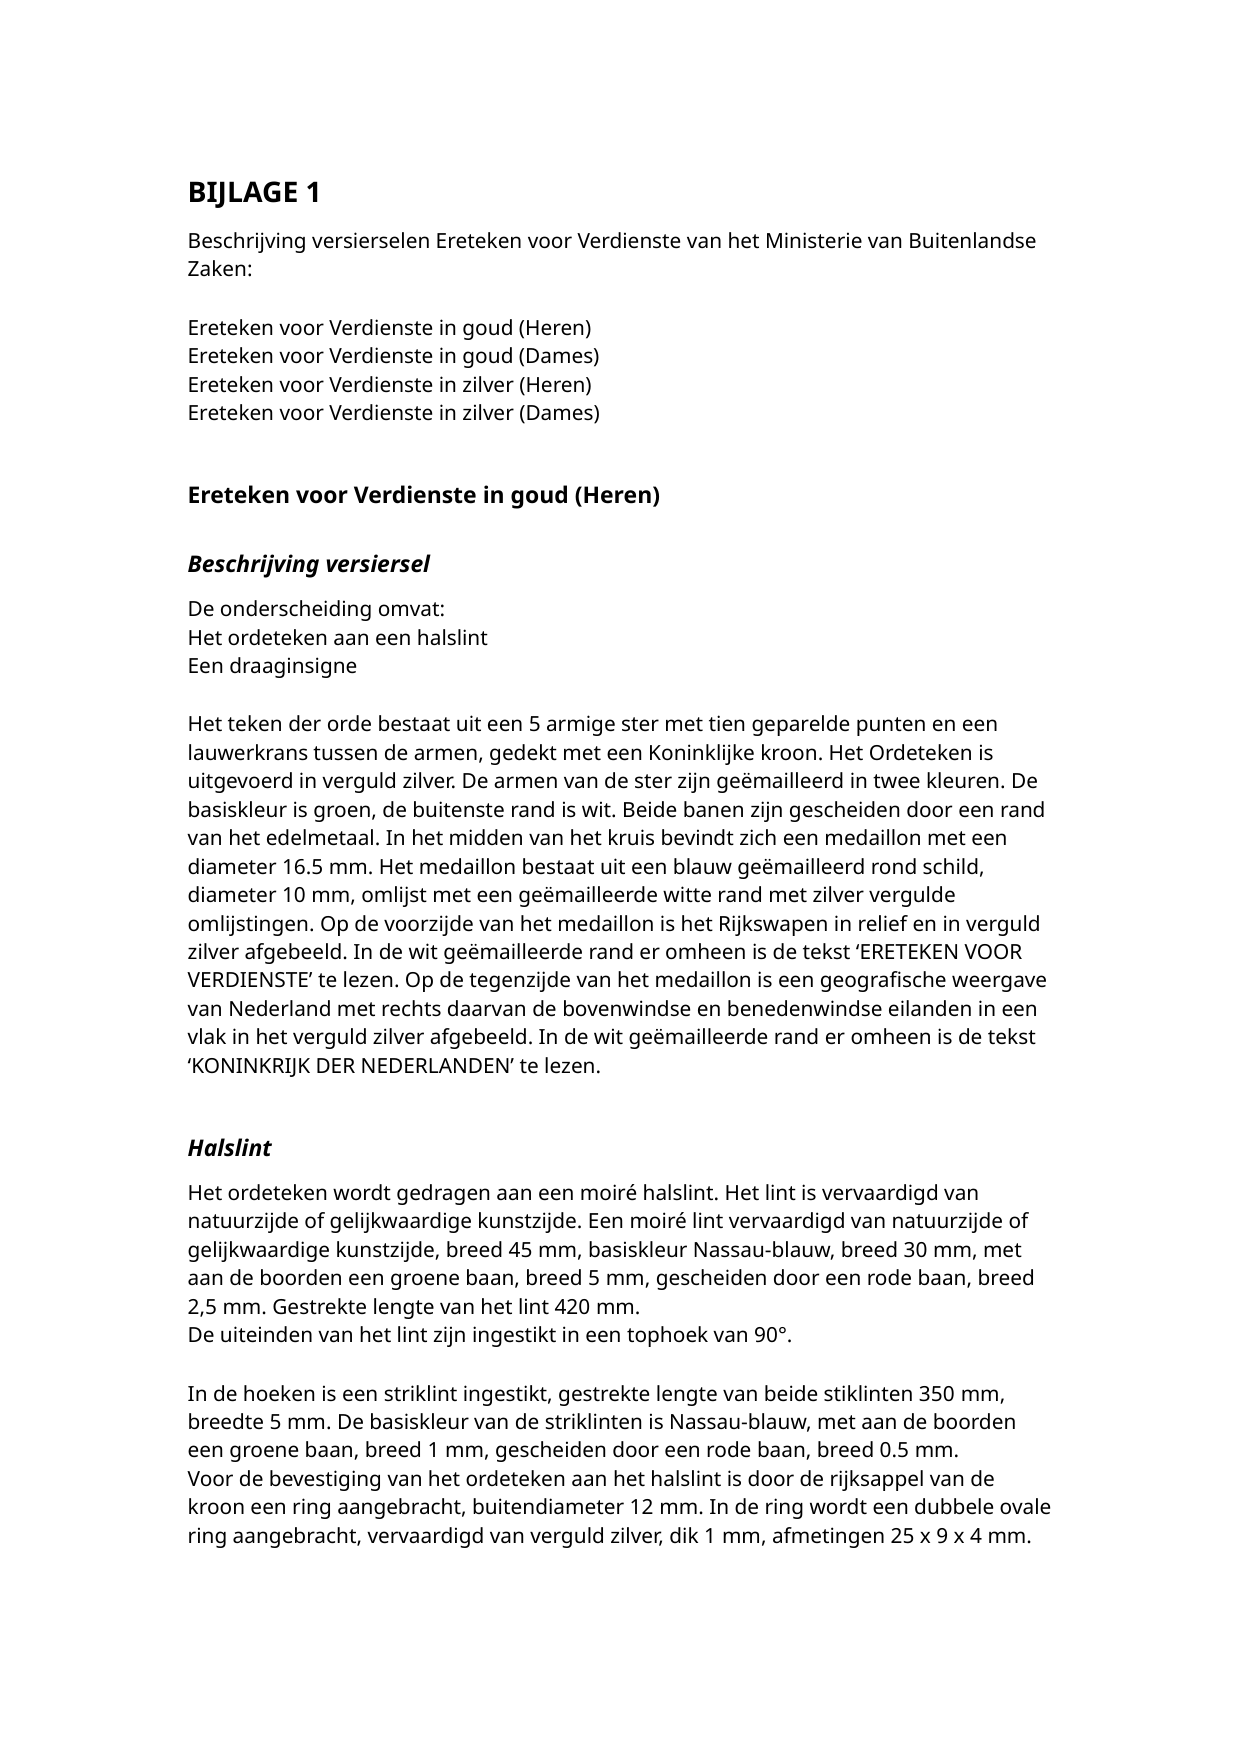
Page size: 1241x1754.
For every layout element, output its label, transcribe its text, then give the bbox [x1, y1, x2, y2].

text Ereteken voor Verdienste in zilver (Dames) [187, 398, 1053, 427]
subtitle BIJLAGE 1 [187, 172, 1053, 211]
text Het ordeteken aan een halslint [187, 623, 1053, 651]
subtitle Beschrijving versiersel [187, 548, 1053, 579]
subtitle Ereteken voor Verdienste in goud (Heren) [187, 479, 1053, 511]
text Een draaginsigne [187, 651, 1053, 679]
text Beschrijving versierselen Ereteken voor Verdienste van het Ministerie van Buitenlandse Zaken: [187, 226, 1053, 283]
text Het teken der orde bestaat uit een 5 armige ster met tien geparelde punten en een lauwerkrans tussen de armen, gedekt met een Koninklijke kroon. Het Ordeteken is uitgevoerd in verguld zilver. De armen van de ster zijn geëmailleerd in twee kleuren. De basiskleur is groen, de buitenste rand is wit. Beide banen zijn gescheiden door een rand van het edelmetaal. In het midden van het kruis bevindt zich een medaillon met een diameter 16.5 mm. Het medaillon bestaat uit een blauw geëmailleerd rond schild, diameter 10 mm, omlijst met een geëmailleerde witte rand met zilver vergulde omlijstingen. Op de voorzijde van het medaillon is het Rijkswapen in relief en in verguld zilver afgebeeld. In de wit geëmailleerde rand er omheen is de tekst ‘ERETEKEN VOOR VERDIENSTE’ te lezen. Op de tegenzijde van het medaillon is een geografische weergave van Nederland met rechts daarvan de bovenwindse en benedenwindse eilanden in een vlak in het verguld zilver afgebeeld. In de wit geëmailleerde rand er omheen is de tekst ‘KONINKRIJK DER NEDERLANDEN’ te lezen. [187, 709, 1053, 1079]
text In de hoeken is een striklint ingestikt, gestrekte lengte van beide stiklinten 350 mm, breedte 5 mm. De basiskleur van de striklinten is Nassau-blauw, met aan de boorden een groene baan, breed 1 mm, gescheiden door een rode baan, breed 0.5 mm. [187, 1379, 1053, 1464]
text Voor de bevestiging van het ordeteken aan het halslint is door de rijksappel van de kroon een ring aangebracht, buitendiameter 12 mm. In de ring wordt een dubbele ovale ring aangebracht, vervaardigd van verguld zilver, dik 1 mm, afmetingen 25 x 9 x 4 mm. [187, 1464, 1053, 1549]
text Het ordeteken wordt gedragen aan een moiré halslint. Het lint is vervaardigd van natuurzijde of gelijkwaardige kunstzijde. Een moiré lint vervaardigd van natuurzijde of gelijkwaardige kunstzijde, breed 45 mm, basiskleur Nassau-blauw, breed 30 mm, met aan de boorden een groene baan, breed 5 mm, gescheiden door een rode baan, breed 2,5 mm. Gestrekte lengte van het lint 420 mm. [187, 1178, 1053, 1320]
text Ereteken voor Verdienste in goud (Heren) [187, 313, 1053, 341]
text De uiteinden van het lint zijn ingestikt in een tophoek van 90°. [187, 1320, 1053, 1349]
text Ereteken voor Verdienste in zilver (Heren) [187, 370, 1053, 398]
text De onderscheiding omvat: [187, 594, 1053, 623]
subtitle Halslint [187, 1132, 1053, 1163]
text Ereteken voor Verdienste in goud (Dames) [187, 341, 1053, 370]
